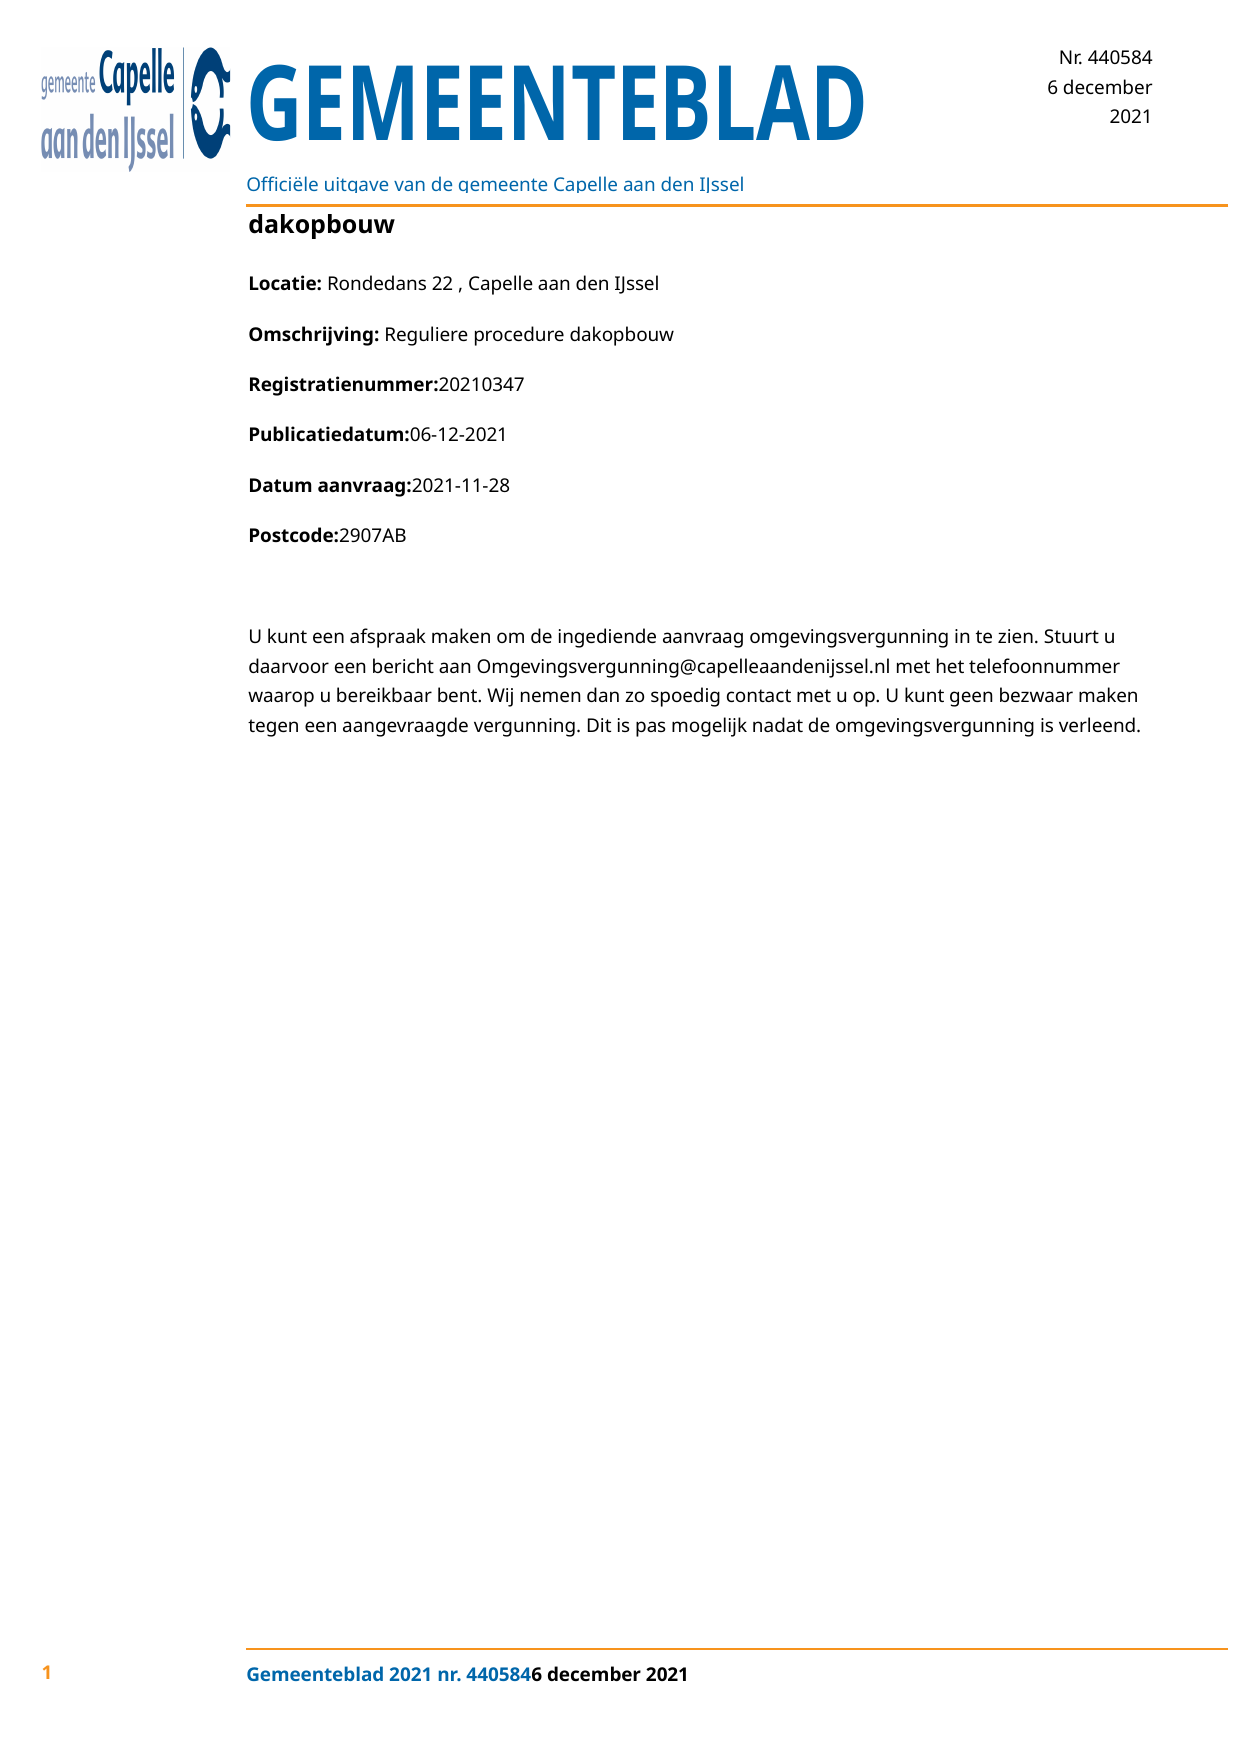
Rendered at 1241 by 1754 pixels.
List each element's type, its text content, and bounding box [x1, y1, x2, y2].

text Registratienummer:20210347 [248, 371, 1152, 397]
text Datum aanvraag:2021-11-28 [248, 472, 1152, 498]
picture [41, 47, 231, 172]
text U kunt een afspraak maken om de ingediende aanvraag omgevingsvergunning in te zien. Stuurt u daarvoor een bericht aan Omgevingsvergunning@capelleaandenijssel.nl met het telefoonnummer waarop u bereikbaar bent. Wij nemen dan zo spoedig contact met u op. U kunt geen bezwaar maken tegen een aangevraagde vergunning. Dit is pas mogelijk nadat de omgevingsvergunning is verleend. [248, 623, 1152, 738]
text Publicatiedatum:06-12-2021 [248, 422, 1152, 447]
text Locatie: Rondedans 22 , Capelle aan den IJssel [248, 270, 1152, 296]
text dakopbouw [248, 207, 1152, 241]
text Postcode:2907AB [248, 522, 1152, 548]
text Omschrijving: Reguliere procedure dakopbouw [248, 321, 1152, 346]
